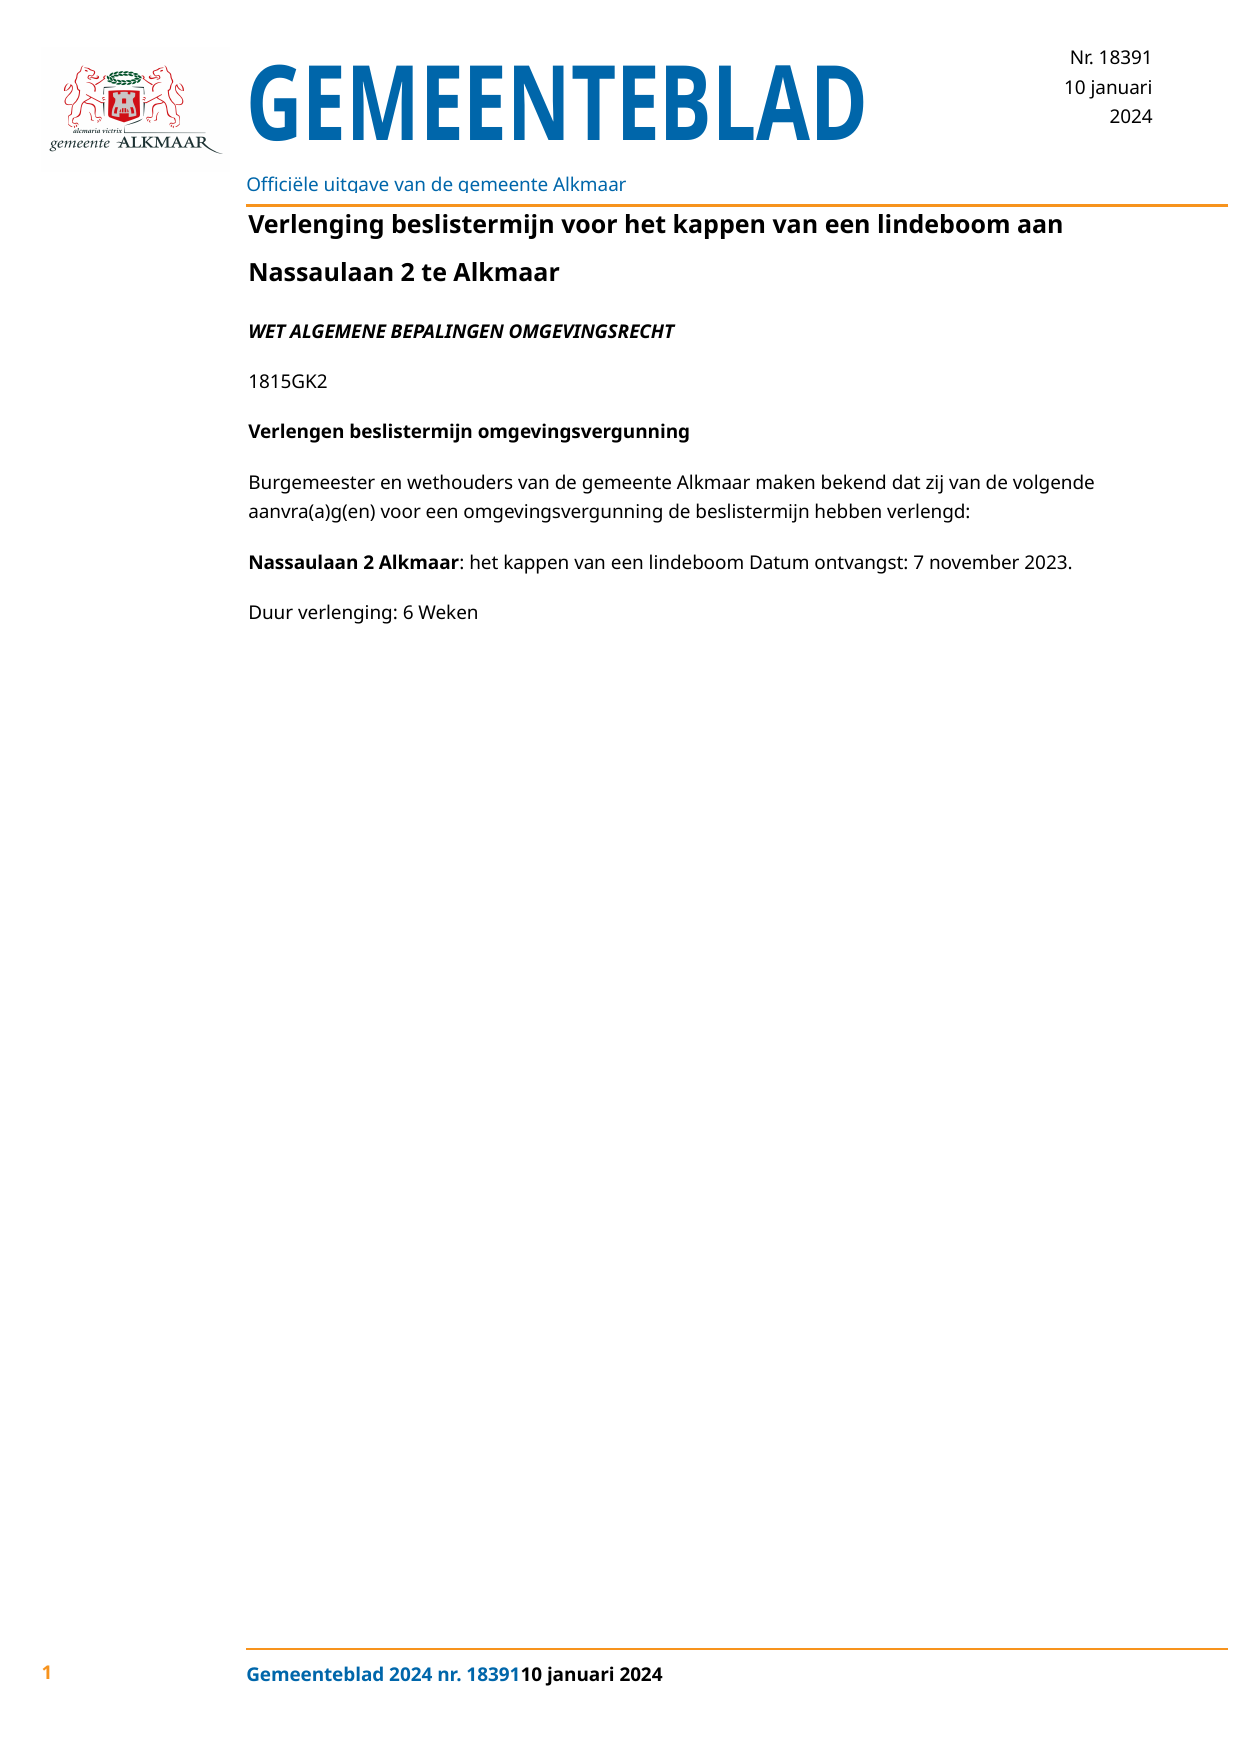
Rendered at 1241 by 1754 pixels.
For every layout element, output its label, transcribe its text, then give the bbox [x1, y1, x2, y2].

text 1815GK2 [248, 368, 1152, 394]
text WET ALGEMENE BEPALINGEN OMGEVINGSRECHT [248, 318, 1152, 344]
text Duur verlenging: 6 Weken [248, 599, 1152, 625]
picture [41, 47, 231, 172]
text Burgemeester en wethouders van de gemeente Alkmaar maken bekend dat zij van de volgende aanvra(a)g(en) voor een omgevingsvergunning de beslistermijn hebben verlengd: [248, 469, 1152, 524]
text Verlengen beslistermijn omgevingsvergunning [248, 419, 1152, 444]
text Nassaulaan 2 Alkmaar: het kappen van een lindeboom Datum ontvangst: 7 november 2023. [248, 549, 1152, 575]
text Verlenging beslistermijn voor het kappen van een lindeboom aan Nassaulaan 2 te Alkmaar [248, 207, 1152, 288]
